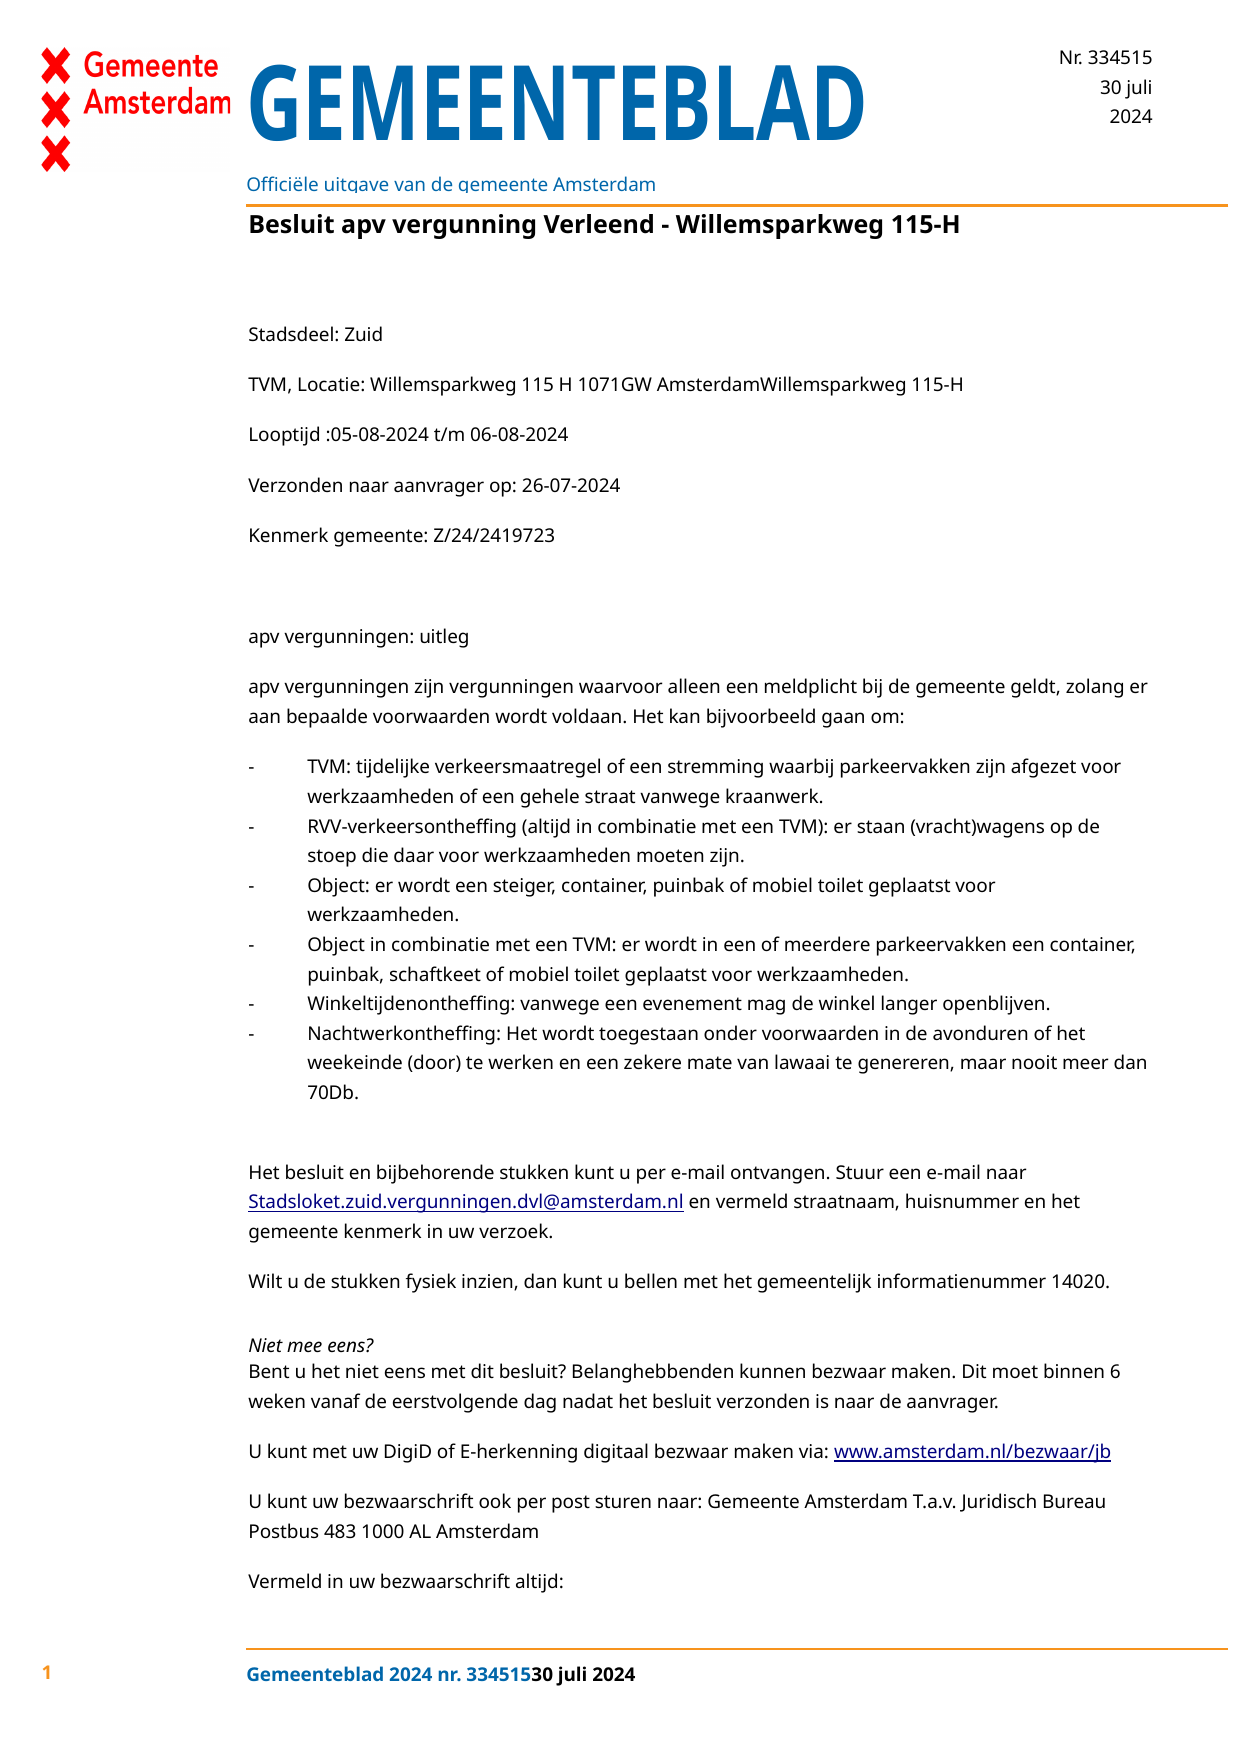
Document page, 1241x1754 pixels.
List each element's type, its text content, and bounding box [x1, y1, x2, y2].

picture [41, 47, 231, 172]
text U kunt met uw DigiD of E-herkenning digitaal bezwaar maken via: www.amsterdam.nl/bezwaar/jb [248, 1438, 1152, 1464]
text Het besluit en bijbehorende stukken kunt u per e-mail ontvangen. Stuur een e-mail naar Stadsloket.zuid.vergunningen.dvl@amsterdam.nl en vermeld straatnaam, huisnummer en het gemeente kenmerk in uw verzoek. [248, 1159, 1152, 1244]
text Kenmerk gemeente: Z/24/2419723 [248, 522, 1152, 548]
text Wilt u de stukken fysiek inzien, dan kunt u bellen met het gemeentelijk informatienummer 14020. [248, 1269, 1152, 1294]
text Bent u het niet eens met dit besluit? Belanghebbenden kunnen bezwaar maken. Dit moet binnen 6 weken vanaf de eerstvolgende dag nadat het besluit verzonden is naar de aanvrager. [248, 1358, 1152, 1414]
text TVM, Locatie: Willemsparkweg 115 H 1071GW AmsterdamWillemsparkweg 115-H [248, 371, 1152, 397]
text Vermeld in uw bezwaarschrift altijd: [248, 1569, 1152, 1594]
text apv vergunningen: uitleg [248, 623, 1152, 649]
list Object in combinatie met een TVM: er wordt in een of meerdere parkeervakken een container, puinbak, schaftkeet of mobiel toilet geplaatst voor werkzaamheden. [248, 931, 1152, 986]
text Niet mee eens? [248, 1333, 1152, 1358]
text Verzonden naar aanvrager op: 26-07-2024 [248, 472, 1152, 498]
list TVM: tijdelijke verkeersmaatregel of een stremming waarbij parkeervakken zijn afgezet voor werkzaamheden of een gehele straat vanwege kraanwerk. [248, 754, 1152, 809]
text U kunt uw bezwaarschrift ook per post sturen naar: Gemeente Amsterdam T.a.v. Juridisch Bureau Postbus 483 1000 AL Amsterdam [248, 1489, 1152, 1544]
text Besluit apv vergunning Verleend - Willemsparkweg 115-H [248, 207, 1152, 241]
text Looptijd :05-08-2024 t/m 06-08-2024 [248, 422, 1152, 447]
list Object: er wordt een steiger, container, puinbak of mobiel toilet geplaatst voor werkzaamheden. [248, 872, 1152, 927]
text Stadsdeel: Zuid [248, 321, 1152, 346]
list Winkeltijdenontheffing: vanwege een evenement mag de winkel langer openblijven. [248, 990, 1152, 1016]
list RVV-verkeersontheffing (altijd in combinatie met een TVM): er staan (vracht)wagens op de stoep die daar voor werkzaamheden moeten zijn. [248, 813, 1152, 868]
list Nachtwerkontheffing: Het wordt toegestaan onder voorwaarden in de avonduren of het weekeinde (door) te werken en een zekere mate van lawaai te genereren, maar nooit meer dan 70Db. [248, 1020, 1152, 1105]
text apv vergunningen zijn vergunningen waarvoor alleen een meldplicht bij de gemeente geldt, zolang er aan bepaalde voorwaarden wordt voldaan. Het kan bijvoorbeeld gaan om: [248, 674, 1152, 729]
